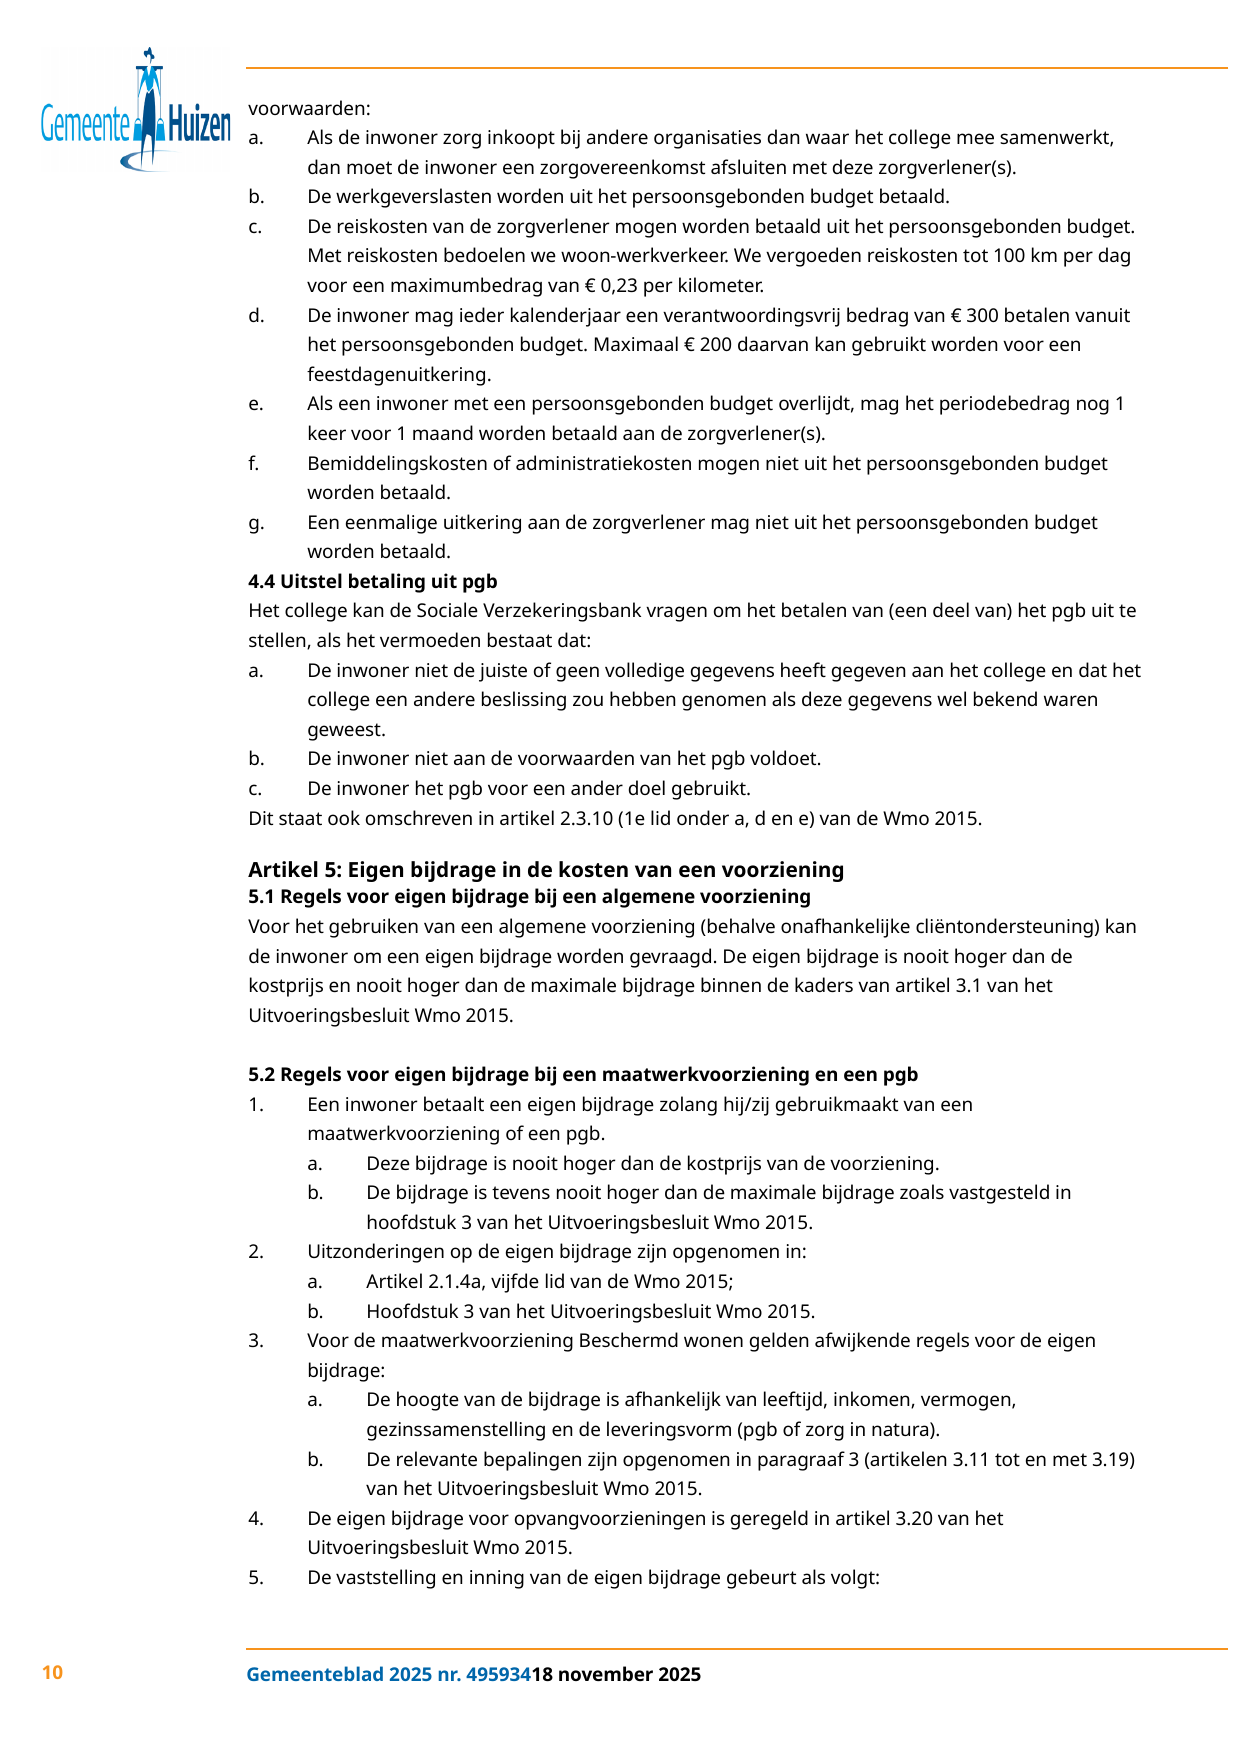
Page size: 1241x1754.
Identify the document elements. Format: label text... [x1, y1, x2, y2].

list De inwoner niet aan de voorwaarden van het pgb voldoet. [248, 746, 1152, 771]
list Als een inwoner met een persoonsgebonden budget overlijdt, mag het periodebedrag nog 1 keer voor 1 maand worden betaald aan de zorgverlener(s). [248, 391, 1152, 446]
text 5.1 Regels voor eigen bijdrage bij een algemene voorziening [248, 884, 1152, 909]
list Uitzonderingen op de eigen bijdrage zijn opgenomen in: [248, 1239, 1152, 1264]
list De eigen bijdrage voor opvangvoorzieningen is geregeld in artikel 3.20 van het Uitvoeringsbesluit Wmo 2015. [248, 1505, 1152, 1560]
text 5.2 Regels voor eigen bijdrage bij een maatwerkvoorziening en een pgb [248, 1061, 1152, 1087]
list De hoogte van de bijdrage is afhankelijk van leeftijd, inkomen, vermogen, gezinssamenstelling en de leveringsvorm (pgb of zorg in natura). [307, 1387, 1152, 1442]
list De bijdrage is tevens nooit hoger dan de maximale bijdrage zoals vastgesteld in hoofdstuk 3 van het Uitvoeringsbesluit Wmo 2015. [307, 1179, 1152, 1235]
list Voor de maatwerkvoorziening Beschermd wonen gelden afwijkende regels voor de eigen bijdrage: [248, 1327, 1152, 1383]
list Een eenmalige uitkering aan de zorgverlener mag niet uit het persoonsgebonden budget worden betaald. [248, 509, 1152, 564]
list De reiskosten van de zorgverlener mogen worden betaald uit het persoonsgebonden budget. Met reiskosten bedoelen we woon-werkverkeer. We vergoeden reiskosten tot 100 km per dag voor een maximumbedrag van € 0,23 per kilometer. [248, 213, 1152, 298]
text Voor het gebruiken van een algemene voorziening (behalve onafhankelijke cliëntondersteuning) kan de inwoner om een eigen bijdrage worden gevraagd. De eigen bijdrage is nooit hoger dan de kostprijs en nooit hoger dan de maximale bijdrage binnen de kaders van artikel 3.1 van het Uitvoeringsbesluit Wmo 2015. [248, 913, 1152, 1028]
text Dit staat ook omschreven in artikel 2.3.10 (1e lid onder a, d en e) van de Wmo 2015. [248, 805, 1152, 831]
list De inwoner mag ieder kalenderjaar een verantwoordingsvrij bedrag van € 300 betalen vanuit het persoonsgebonden budget. Maximaal € 200 daarvan kan gebruikt worden voor een feestdagenuitkering. [248, 302, 1152, 387]
text 4.4 Uitstel betaling uit pgb [248, 568, 1152, 594]
list De inwoner het pgb voor een ander doel gebruikt. [248, 775, 1152, 801]
list Hoofdstuk 3 van het Uitvoeringsbesluit Wmo 2015. [307, 1298, 1152, 1323]
list De vaststelling en inning van de eigen bijdrage gebeurt als volgt: [248, 1564, 1152, 1590]
list Deze bijdrage is nooit hoger dan de kostprijs van de voorziening. [307, 1150, 1152, 1176]
list Als de inwoner zorg inkoopt bij andere organisaties dan waar het college mee samenwerkt, dan moet de inwoner een zorgovereenkomst afsluiten met deze zorgverlener(s). [248, 124, 1152, 180]
picture [41, 47, 231, 172]
list De relevante bepalingen zijn opgenomen in paragraaf 3 (artikelen 3.11 tot en met 3.19) van het Uitvoeringsbesluit Wmo 2015. [307, 1446, 1152, 1501]
text Het college kan de Sociale Verzekeringsbank vragen om het betalen van (een deel van) het pgb uit te stellen, als het vermoeden bestaat dat: [248, 598, 1152, 653]
list De werkgeverslasten worden uit het persoonsgebonden budget betaald. [248, 183, 1152, 209]
list Artikel 2.1.4a, vijfde lid van de Wmo 2015; [307, 1268, 1152, 1294]
list Bemiddelingskosten of administratiekosten mogen niet uit het persoonsgebonden budget worden betaald. [248, 450, 1152, 505]
text voorwaarden: [248, 95, 1152, 121]
text Artikel 5: Eigen bijdrage in de kosten van een voorziening [248, 855, 1152, 884]
list De inwoner niet de juiste of geen volledige gegevens heeft gegeven aan het college en dat het college een andere beslissing zou hebben genomen als deze gegevens wel bekend waren geweest. [248, 657, 1152, 742]
list Een inwoner betaalt een eigen bijdrage zolang hij/zij gebruikmaakt van een maatwerkvoorziening of een pgb. [248, 1091, 1152, 1146]
